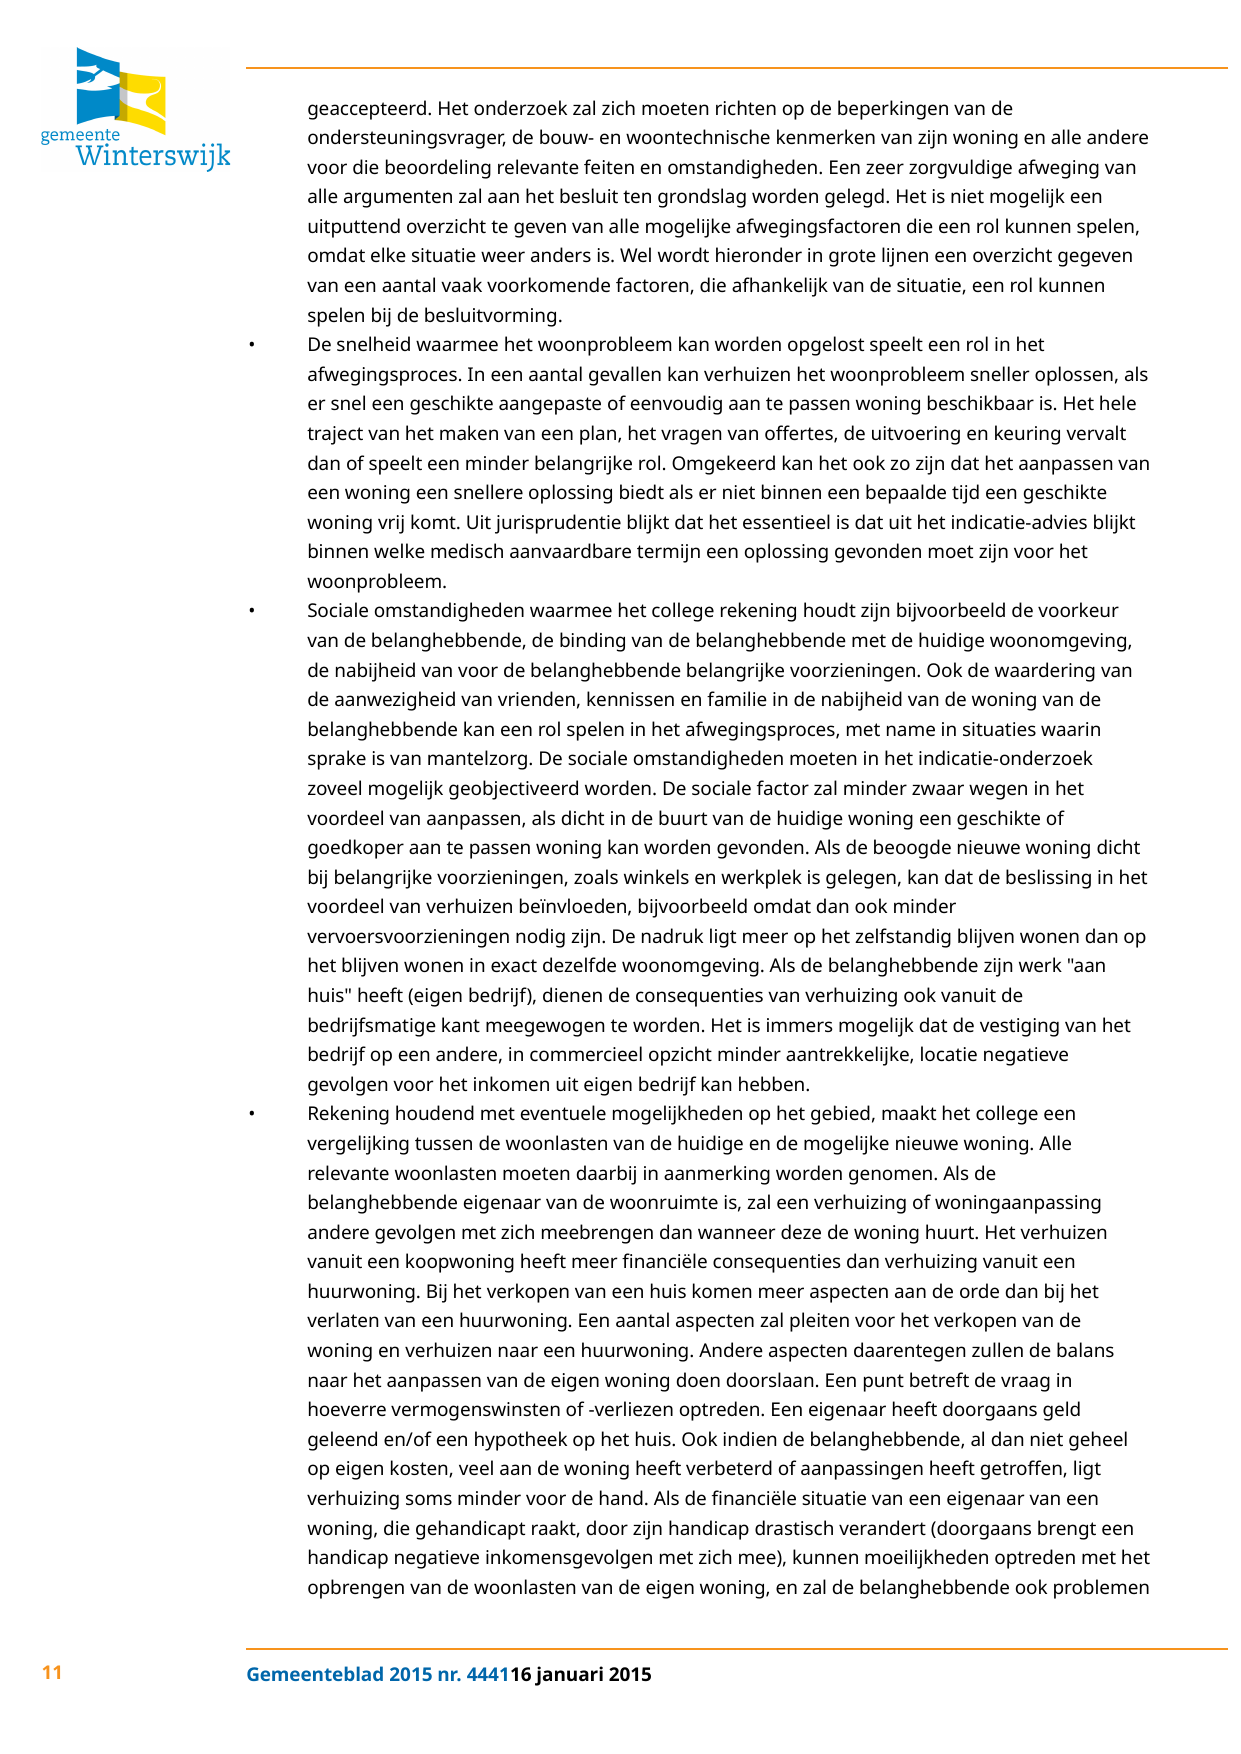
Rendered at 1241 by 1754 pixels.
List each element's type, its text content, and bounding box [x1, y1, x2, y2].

list De snelheid waarmee het woonprobleem kan worden opgelost speelt een rol in het afwegingsproces. In een aantal gevallen kan verhuizen het woonprobleem sneller oplossen, als er snel een geschikte aangepaste of eenvoudig aan te passen woning beschikbaar is. Het hele traject van het maken van een plan, het vragen van offertes, de uitvoering en keuring vervalt dan of speelt een minder belangrijke rol. Omgekeerd kan het ook zo zijn dat het aanpassen van een woning een snellere oplossing biedt als er niet binnen een bepaalde tijd een geschikte woning vrij komt. Uit jurisprudentie blijkt dat het essentieel is dat uit het indicatie-advies blijkt binnen welke medisch aanvaardbare termijn een oplossing gevonden moet zijn voor het woonprobleem. [248, 331, 1152, 594]
list Sociale omstandigheden waarmee het college rekening houdt zijn bijvoorbeeld de voorkeur van de belanghebbende, de binding van de belanghebbende met de huidige woonomgeving, de nabijheid van voor de belanghebbende belangrijke voorzieningen. Ook de waardering van de aanwezigheid van vrienden, kennissen en familie in de nabijheid van de woning van de belanghebbende kan een rol spelen in het afwegingsproces, met name in situaties waarin sprake is van mantelzorg. De sociale omstandigheden moeten in het indicatie-onderzoek zoveel mogelijk geobjectiveerd worden. De sociale factor zal minder zwaar wegen in het voordeel van aanpassen, als dicht in de buurt van de huidige woning een geschikte of goedkoper aan te passen woning kan worden gevonden. Als de beoogde nieuwe woning dicht bij belangrijke voorzieningen, zoals winkels en werkplek is gelegen, kan dat de beslissing in het voordeel van verhuizen beïnvloeden, bijvoorbeeld omdat dan ook minder vervoersvoorzieningen nodig zijn. De nadruk ligt meer op het zelfstandig blijven wonen dan op het blijven wonen in exact dezelfde woonomgeving. Als de belanghebbende zijn werk "aan huis" heeft (eigen bedrijf), dienen de consequenties van verhuizing ook vanuit de bedrijfsmatige kant meegewogen te worden. Het is immers mogelijk dat de vestiging van het bedrijf op een andere, in commercieel opzicht minder aantrekkelijke, locatie negatieve gevolgen voor het inkomen uit eigen bedrijf kan hebben. [248, 598, 1152, 1097]
picture [41, 47, 231, 172]
list geaccepteerd. Het onderzoek zal zich moeten richten op de beperkingen van de ondersteuningsvrager, de bouw- en woontechnische kenmerken van zijn woning en alle andere voor die beoordeling relevante feiten en omstandigheden. Een zeer zorgvuldige afweging van alle argumenten zal aan het besluit ten grondslag worden gelegd. Het is niet mogelijk een uitputtend overzicht te geven van alle mogelijke afwegingsfactoren die een rol kunnen spelen, omdat elke situatie weer anders is. Wel wordt hieronder in grote lijnen een overzicht gegeven van een aantal vaak voorkomende factoren, die afhankelijk van de situatie, een rol kunnen spelen bij de besluitvorming. [248, 95, 1152, 328]
list Rekening houdend met eventuele mogelijkheden op het gebied, maakt het college een vergelijking tussen de woonlasten van de huidige en de mogelijke nieuwe woning. Alle relevante woonlasten moeten daarbij in aanmerking worden genomen. Als de belanghebbende eigenaar van de woonruimte is, zal een verhuizing of woningaanpassing andere gevolgen met zich meebrengen dan wanneer deze de woning huurt. Het verhuizen vanuit een koopwoning heeft meer financiële consequenties dan verhuizing vanuit een huurwoning. Bij het verkopen van een huis komen meer aspecten aan de orde dan bij het verlaten van een huurwoning. Een aantal aspecten zal pleiten voor het verkopen van de woning en verhuizen naar een huurwoning. Andere aspecten daarentegen zullen de balans naar het aanpassen van de eigen woning doen doorslaan. Een punt betreft de vraag in hoeverre vermogenswinsten of -verliezen optreden. Een eigenaar heeft doorgaans geld geleend en/of een hypotheek op het huis. Ook indien de belanghebbende, al dan niet geheel op eigen kosten, veel aan de woning heeft verbeterd of aanpassingen heeft getroffen, ligt verhuizing soms minder voor de hand. Als de financiële situatie van een eigenaar van een woning, die gehandicapt raakt, door zijn handicap drastisch verandert (doorgaans brengt een handicap negatieve inkomensgevolgen met zich mee), kunnen moeilijkheden optreden met het opbrengen van de woonlasten van de eigen woning, en zal de belanghebbende ook problemen [248, 1101, 1152, 1600]
picture [225, 153, 231, 162]
